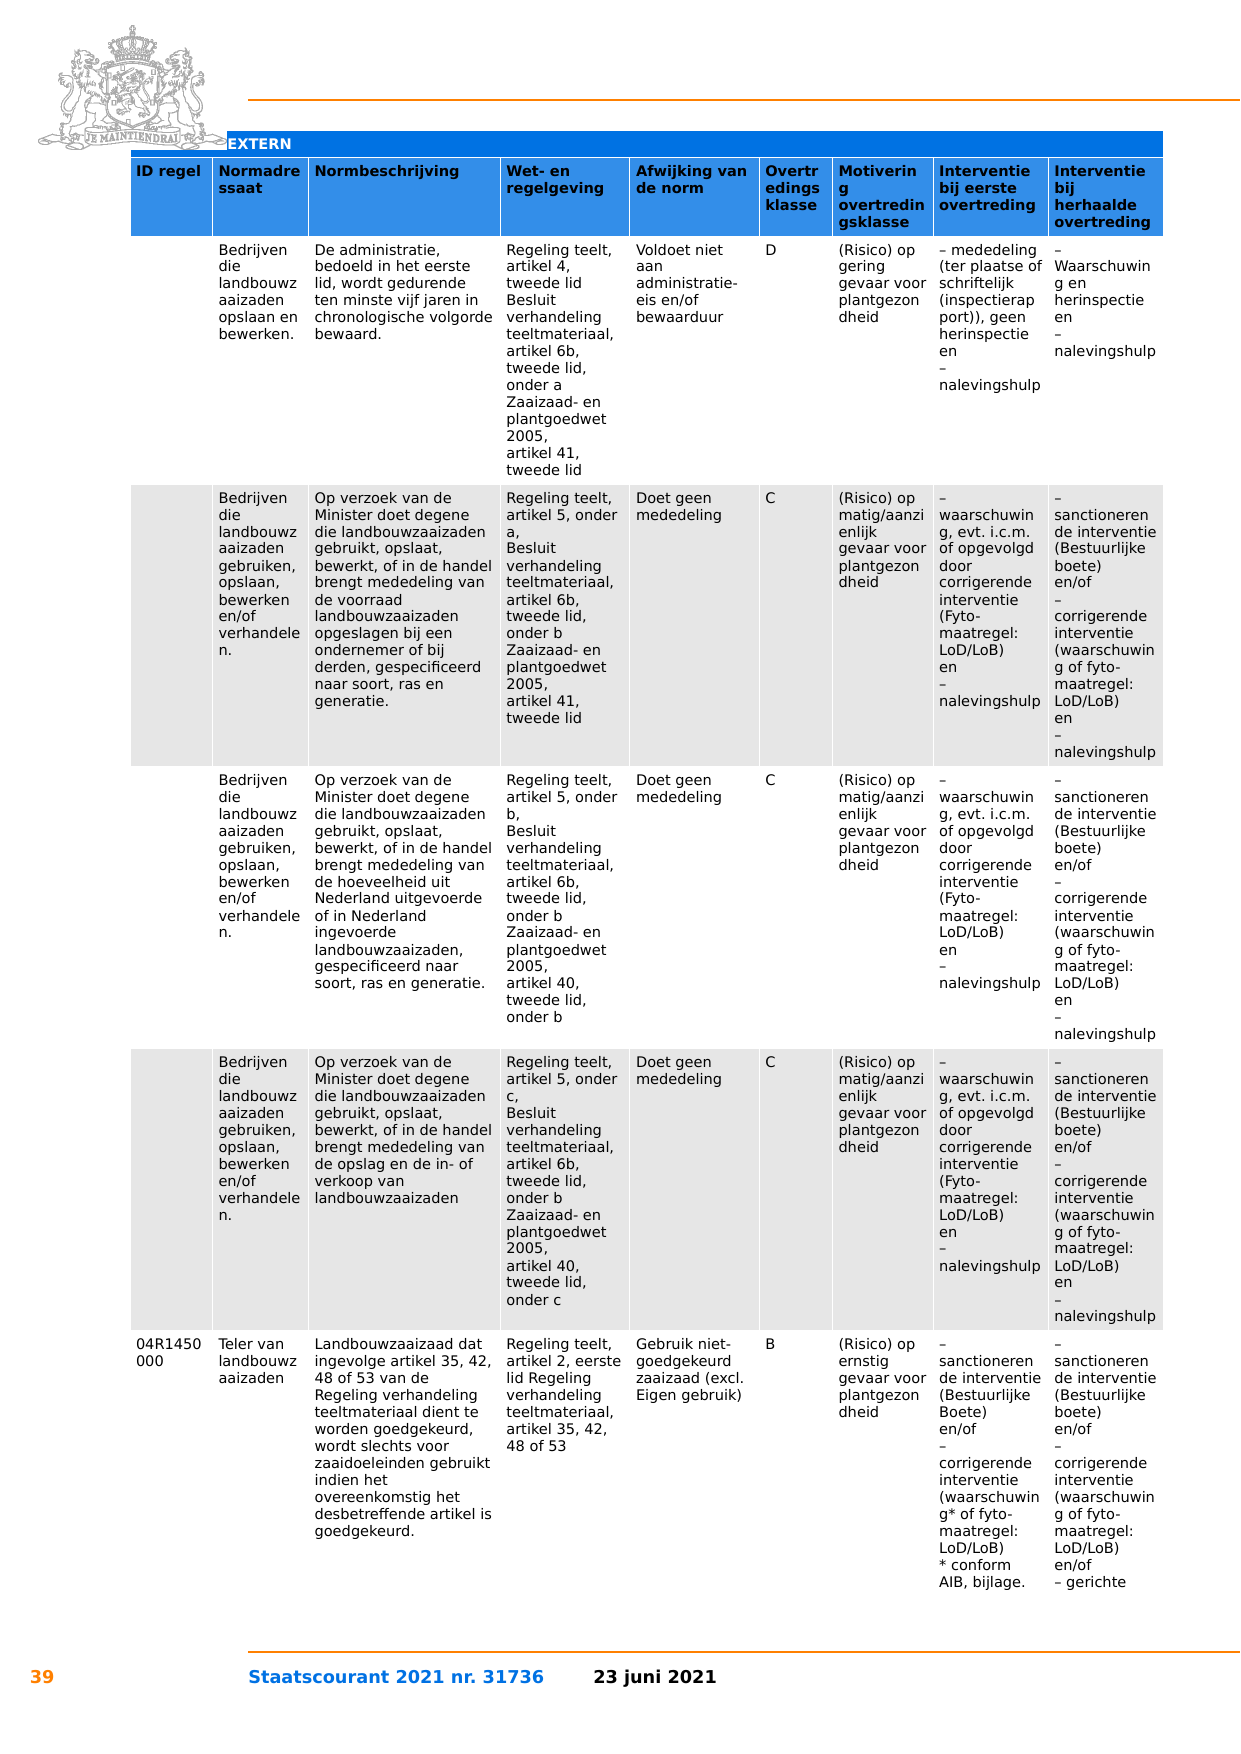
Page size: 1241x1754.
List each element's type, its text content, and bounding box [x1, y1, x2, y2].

table_cell – waarschuwing, evt. i.c.m. of opgevolgd door corrigerende interventie (Fyto-maatregel: LoD/LoB) en – nalevingshulp [934, 767, 1048, 1048]
table_cell Motivering overtredingsklasse [833, 158, 933, 236]
table_cell 04R1450000 [131, 1331, 212, 1595]
table_cell Bedrijven die landbouwzaaizaden opslaan en bewerken. [213, 237, 308, 484]
table_cell (Risico) op matig/aanzienlijk gevaar voor plantgezondheid [833, 767, 933, 1048]
table_cell C [760, 767, 832, 1048]
table_cell Op verzoek van de Minister doet degene die landbouwzaaizaden gebruikt, opslaat, bewerkt, of in de handel brengt mededeling van de voorraad landbouwzaaizaden opgeslagen bij een ondernemer of bij derden, gespecificeerd naar soort, ras en generatie. [309, 485, 500, 766]
table_cell – waarschuwing, evt. i.c.m. of opgevolgd door corrigerende interventie (Fyto-maatregel: LoD/LoB) en – nalevingshulp [934, 485, 1048, 766]
table_cell Wet- en regelgeving [501, 158, 629, 236]
table_cell – sanctionerende interventie (Bestuurlijke boete) en/of – corrigerende interventie (waarschuwing of fyto-maatregel: LoD/LoB) en/of – gerichte [1049, 1331, 1163, 1595]
table_cell Regeling teelt, artikel 2, eerste lid Regeling verhandeling teeltmateriaal, artikel 35, 42, 48 of 53 [501, 1331, 629, 1595]
table_cell Op verzoek van de Minister doet degene die landbouwzaaizaden gebruikt, opslaat, bewerkt, of in de handel brengt mededeling van de opslag en de in- of verkoop van landbouwzaaizaden [309, 1049, 500, 1330]
table_cell (Risico) op ernstig gevaar voor plantgezondheid [833, 1331, 933, 1595]
table_cell [131, 237, 212, 484]
table_cell Gebruik niet-goedgekeurd zaaizaad (excl. Eigen gebruik) [630, 1331, 759, 1595]
table_cell Landbouwzaaizaad dat ingevolge artikel 35, 42, 48 of 53 van de Regeling verhandeling teeltmateriaal dient te worden goedgekeurd, wordt slechts voor zaaidoeleinden gebruikt indien het overeenkomstig het desbetreffende artikel is goedgekeurd. [309, 1331, 500, 1595]
table_cell Regeling teelt, artikel 5, onder a, Besluit verhandeling teeltmateriaal, artikel 6b, tweede lid, onder b Zaaizaad- en plantgoedwet 2005, artikel 41, tweede lid [501, 485, 629, 766]
table_cell Doet geen mededeling [630, 767, 759, 1048]
table_cell – sanctionerende interventie (Bestuurlijke Boete) en/of – corrigerende interventie (waarschuwing* of fyto-maatregel: LoD/LoB) * conform AIB, bijlage. [934, 1331, 1048, 1595]
table_cell Normbeschrijving [309, 158, 500, 236]
table_cell [131, 1049, 212, 1330]
table_cell De administratie, bedoeld in het eerste lid, wordt gedurende ten minste vijf jaren in chronologische volgorde bewaard. [309, 237, 500, 484]
table_cell B [760, 1331, 832, 1595]
table_cell Doet geen mededeling [630, 485, 759, 766]
table_cell – sanctionerende interventie (Bestuurlijke boete) en/of – corrigerende interventie (waarschuwing of fyto-maatregel: LoD/LoB) en – nalevingshulp [1049, 485, 1163, 766]
table_cell – mededeling (ter plaatse of schriftelijk (inspectierapport)), geen herinspectie en – nalevingshulp [934, 237, 1048, 484]
table_cell C [760, 485, 832, 766]
table_cell – sanctionerende interventie (Bestuurlijke boete) en/of – corrigerende interventie (waarschuwing of fyto-maatregel: LoD/LoB) en – nalevingshulp [1049, 767, 1163, 1048]
table_cell Afwijking van de norm [630, 158, 759, 236]
table_cell (Risico) op matig/aanzienlijk gevaar voor plantgezondheid [833, 1049, 933, 1330]
table_cell Regeling teelt, artikel 5, onder c, Besluit verhandeling teeltmateriaal, artikel 6b, tweede lid, onder b Zaaizaad- en plantgoedwet 2005, artikel 40, tweede lid, onder c [501, 1049, 629, 1330]
table_cell Bedrijven die landbouwzaaizaden gebruiken, opslaan, bewerken en/of verhandelen. [213, 485, 308, 766]
table_cell Regeling teelt, artikel 5, onder b, Besluit verhandeling teeltmateriaal, artikel 6b, tweede lid, onder b Zaaizaad- en plantgoedwet 2005, artikel 40, tweede lid, onder b [501, 767, 629, 1048]
table_cell – Waarschuwing en herinspectie en – nalevingshulp [1049, 237, 1163, 484]
table_cell C [760, 1049, 832, 1330]
table_header EXTERN [131, 131, 1163, 157]
table_cell Regeling teelt, artikel 4, tweede lid Besluit verhandeling teeltmateriaal, artikel 6b, tweede lid, onder a Zaaizaad- en plantgoedwet 2005, artikel 41, tweede lid [501, 237, 629, 484]
table_cell (Risico) op gering gevaar voor plantgezondheid [833, 237, 933, 484]
table_cell Interventie bij herhaalde overtreding [1049, 158, 1163, 236]
table_cell Op verzoek van de Minister doet degene die landbouwzaaizaden gebruikt, opslaat, bewerkt, of in de handel brengt mededeling van de hoeveelheid uit Nederland uitgevoerde of in Nederland ingevoerde landbouwzaaizaden, gespecificeerd naar soort, ras en generatie. [309, 767, 500, 1048]
table_cell Bedrijven die landbouwzaaizaden gebruiken, opslaan, bewerken en/of verhandelen. [213, 1049, 308, 1330]
table_cell Voldoet niet aan administratie-eis en/of bewaarduur [630, 237, 759, 484]
table_cell [131, 485, 212, 766]
table_cell Bedrijven die landbouwzaaizaden gebruiken, opslaan, bewerken en/of verhandelen. [213, 767, 308, 1048]
table_cell ID regel [131, 158, 212, 236]
table_cell Interventie bij eerste overtreding [934, 158, 1048, 236]
table_cell – sanctionerende interventie (Bestuurlijke boete) en/of – corrigerende interventie (waarschuwing of fyto-maatregel: LoD/LoB) en – nalevingshulp [1049, 1049, 1163, 1330]
table_cell Teler van landbouwzaaizaden [213, 1331, 308, 1595]
table_cell Doet geen mededeling [630, 1049, 759, 1330]
table_cell (Risico) op matig/aanzienlijk gevaar voor plantgezondheid [833, 485, 933, 766]
picture [38, 25, 227, 150]
table_cell D [760, 237, 832, 484]
table_cell Overtredingsklasse [760, 158, 832, 236]
table_cell [131, 767, 212, 1048]
table_cell – waarschuwing, evt. i.c.m. of opgevolgd door corrigerende interventie (Fyto-maatregel: LoD/LoB) en – nalevingshulp [934, 1049, 1048, 1330]
table_cell Normadressaat [213, 158, 308, 236]
